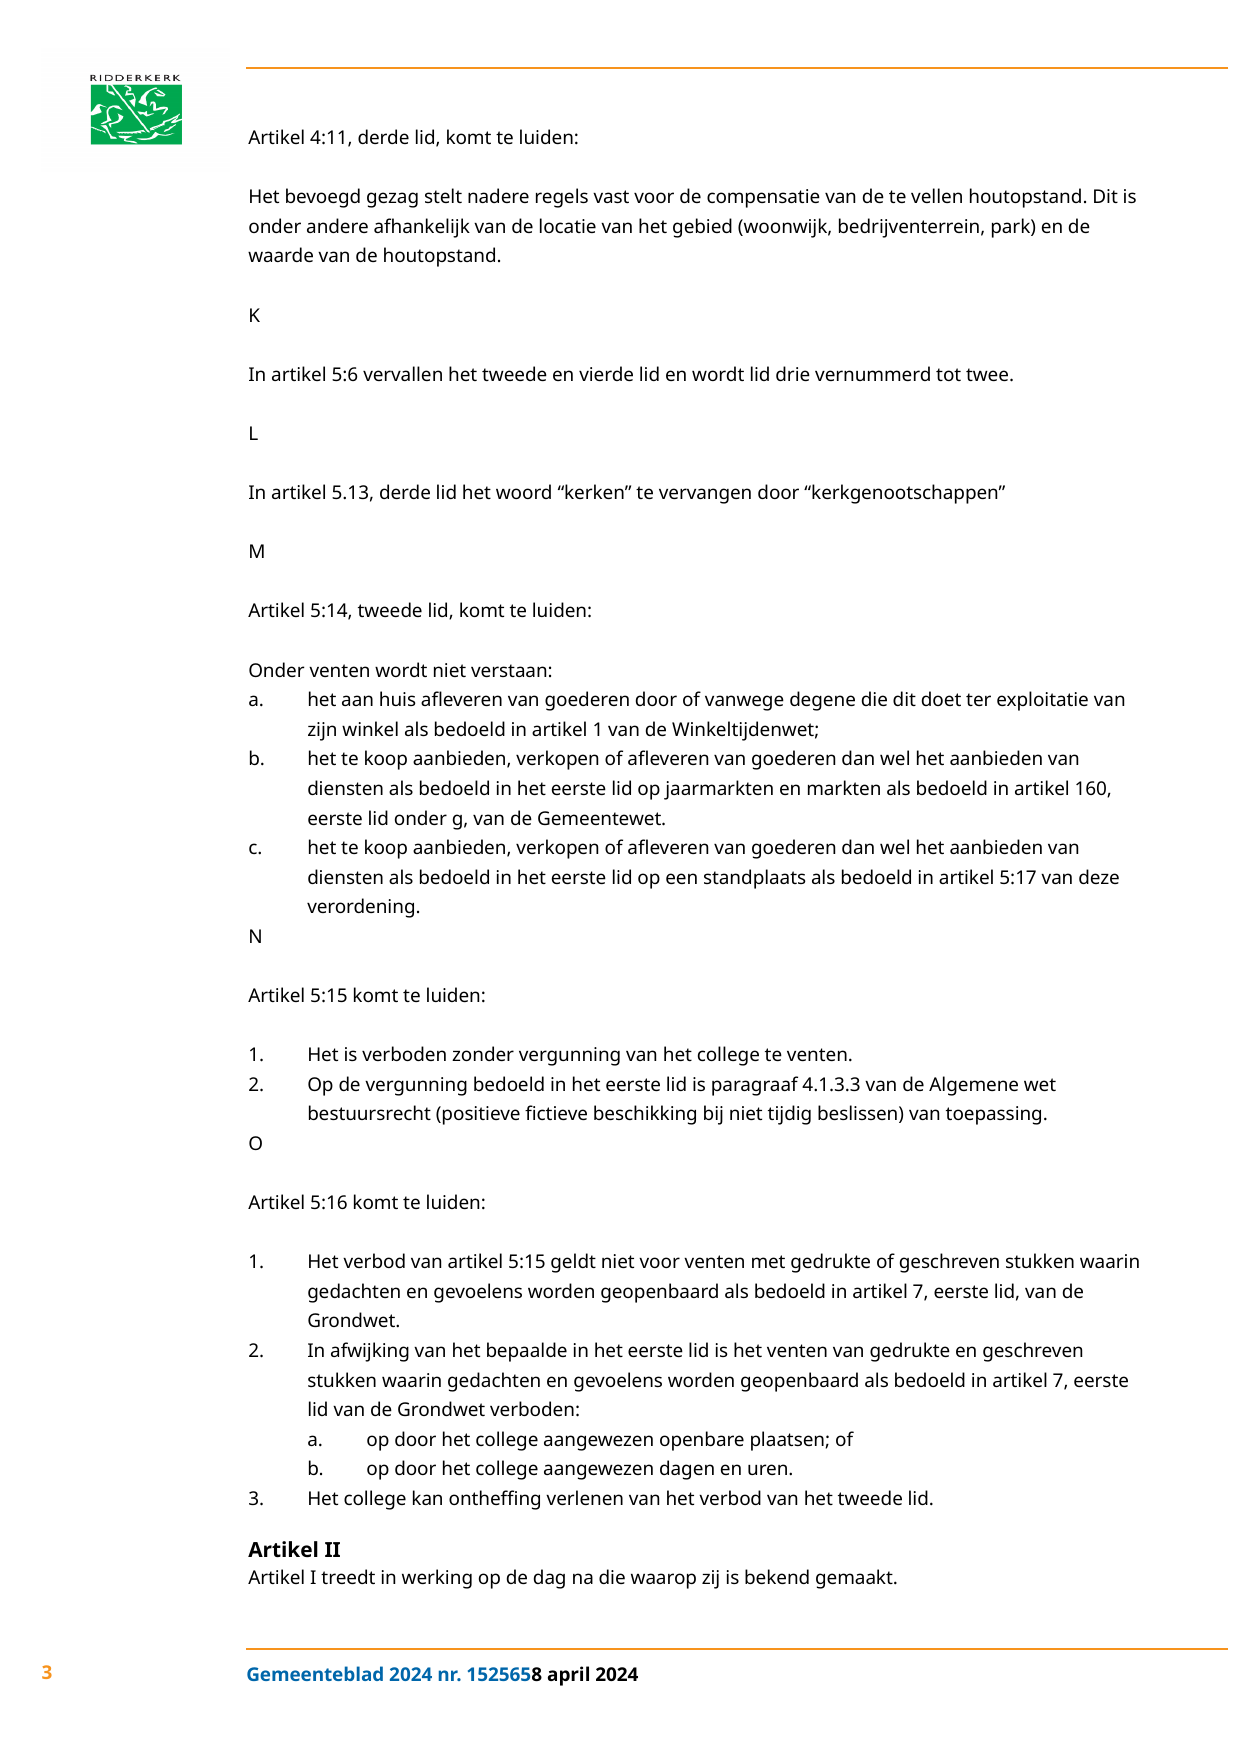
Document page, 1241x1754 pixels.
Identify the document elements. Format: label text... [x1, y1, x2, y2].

list op door het college aangewezen openbare plaatsen; of [307, 1426, 1152, 1452]
list het te koop aanbieden, verkopen of afleveren van goederen dan wel het aanbieden van diensten als bedoeld in het eerste lid op een standplaats als bedoeld in artikel 5:17 van deze verordening. [248, 834, 1152, 919]
text Artikel I treedt in werking op de dag na die waarop zij is bekend gemaakt. [248, 1564, 1152, 1590]
text Artikel 5:14, tweede lid, komt te luiden: [248, 598, 1152, 623]
list In afwijking van het bepaalde in het eerste lid is het venten van gedrukte en geschreven stukken waarin gedachten en gevoelens worden geopenbaard als bedoeld in artikel 7, eerste lid van de Grondwet verboden: [248, 1337, 1152, 1422]
text Artikel 4:11, derde lid, komt te luiden: [248, 124, 1152, 150]
list Op de vergunning bedoeld in het eerste lid is paragraaf 4.1.3.3 van de Algemene wet bestuursrecht (positieve fictieve beschikking bij niet tijdig beslissen) van toepassing. [248, 1071, 1152, 1126]
text N [248, 923, 1152, 949]
text Artikel 5:15 komt te luiden: [248, 982, 1152, 1008]
text Artikel 5:16 komt te luiden: [248, 1189, 1152, 1215]
text O [248, 1130, 1152, 1156]
text M [248, 538, 1152, 564]
text K [248, 302, 1152, 328]
picture [41, 47, 231, 172]
list op door het college aangewezen dagen en uren. [307, 1456, 1152, 1481]
list het te koop aanbieden, verkopen of afleveren van goederen dan wel het aanbieden van diensten als bedoeld in het eerste lid op jaarmarkten en markten als bedoeld in artikel 160, eerste lid onder g, van de Gemeentewet. [248, 746, 1152, 831]
list Het is verboden zonder vergunning van het college te venten. [248, 1041, 1152, 1067]
text L [248, 420, 1152, 446]
text In artikel 5:6 vervallen het tweede en vierde lid en wordt lid drie vernummerd tot twee. [248, 361, 1152, 387]
list het aan huis afleveren van goederen door of vanwege degene die dit doet ter exploitatie van zijn winkel als bedoeld in artikel 1 van de Winkeltijdenwet; [248, 686, 1152, 742]
text In artikel 5.13, derde lid het woord “kerken” te vervangen door “kerkgenootschappen” [248, 479, 1152, 505]
text Artikel II [248, 1536, 1152, 1564]
text Onder venten wordt niet verstaan: [248, 657, 1152, 683]
list Het verbod van artikel 5:15 geldt niet voor venten met gedrukte of geschreven stukken waarin gedachten en gevoelens worden geopenbaard als bedoeld in artikel 7, eerste lid, van de Grondwet. [248, 1248, 1152, 1333]
text Het bevoegd gezag stelt nadere regels vast voor de compensatie van de te vellen houtopstand. Dit is onder andere afhankelijk van de locatie van het gebied (woonwijk, bedrijventerrein, park) en de waarde van de houtopstand. [248, 183, 1152, 268]
list Het college kan ontheffing verlenen van het verbod van het tweede lid. [248, 1485, 1152, 1511]
